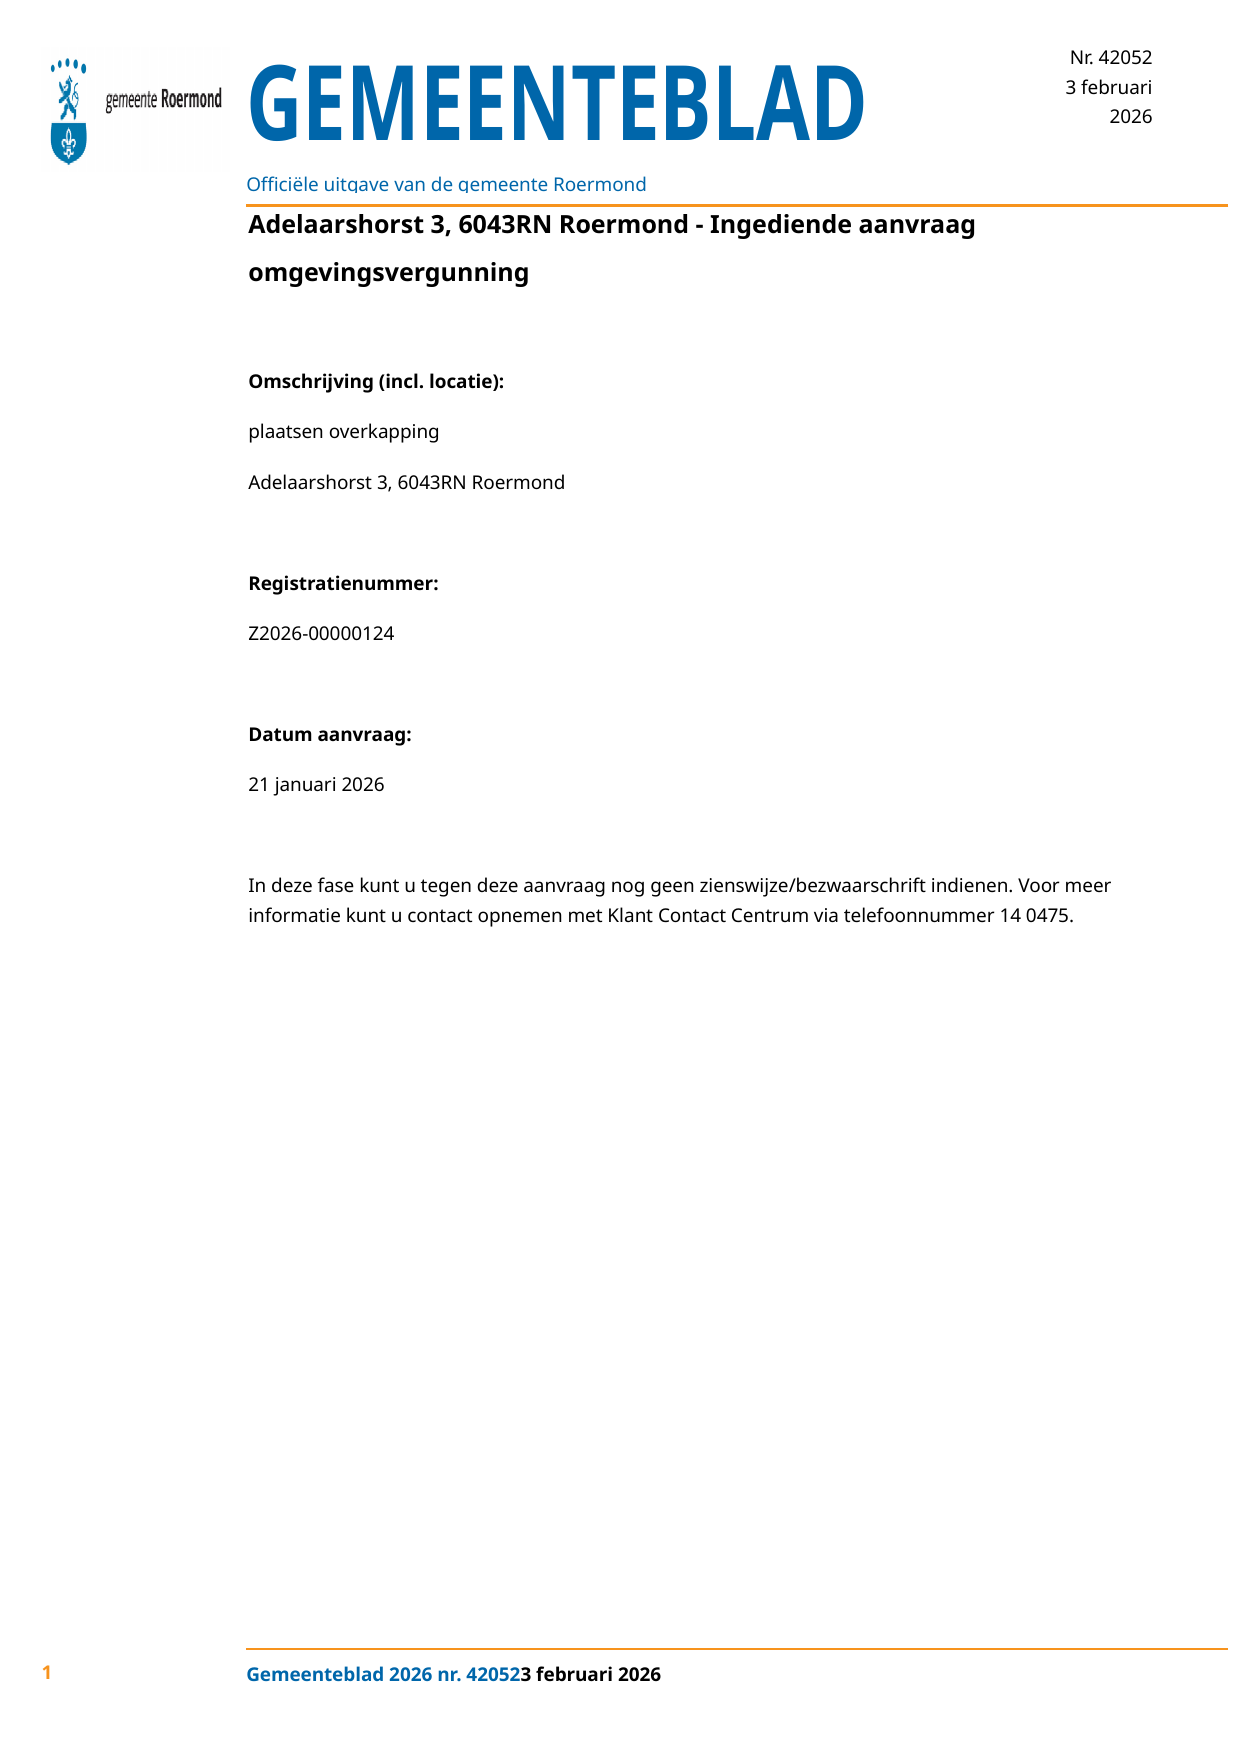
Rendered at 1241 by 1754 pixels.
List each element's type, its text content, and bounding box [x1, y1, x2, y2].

text Omschrijving (incl. locatie): [248, 368, 1152, 394]
text In deze fase kunt u tegen deze aanvraag nog geen zienswijze/bezwaarschrift indienen. Voor meer informatie kunt u contact opnemen met Klant Contact Centrum via telefoonnummer 14 0475. [248, 872, 1152, 928]
picture [41, 47, 231, 172]
text Registratienummer: [248, 570, 1152, 596]
text Z2026-00000124 [248, 620, 1152, 646]
text plaatsen overkapping [248, 419, 1152, 444]
text Adelaarshorst 3, 6043RN Roermond [248, 469, 1152, 495]
text 21 januari 2026 [248, 772, 1152, 797]
text Datum aanvraag: [248, 721, 1152, 747]
text Adelaarshorst 3, 6043RN Roermond - Ingediende aanvraag omgevingsvergunning [248, 207, 1152, 288]
